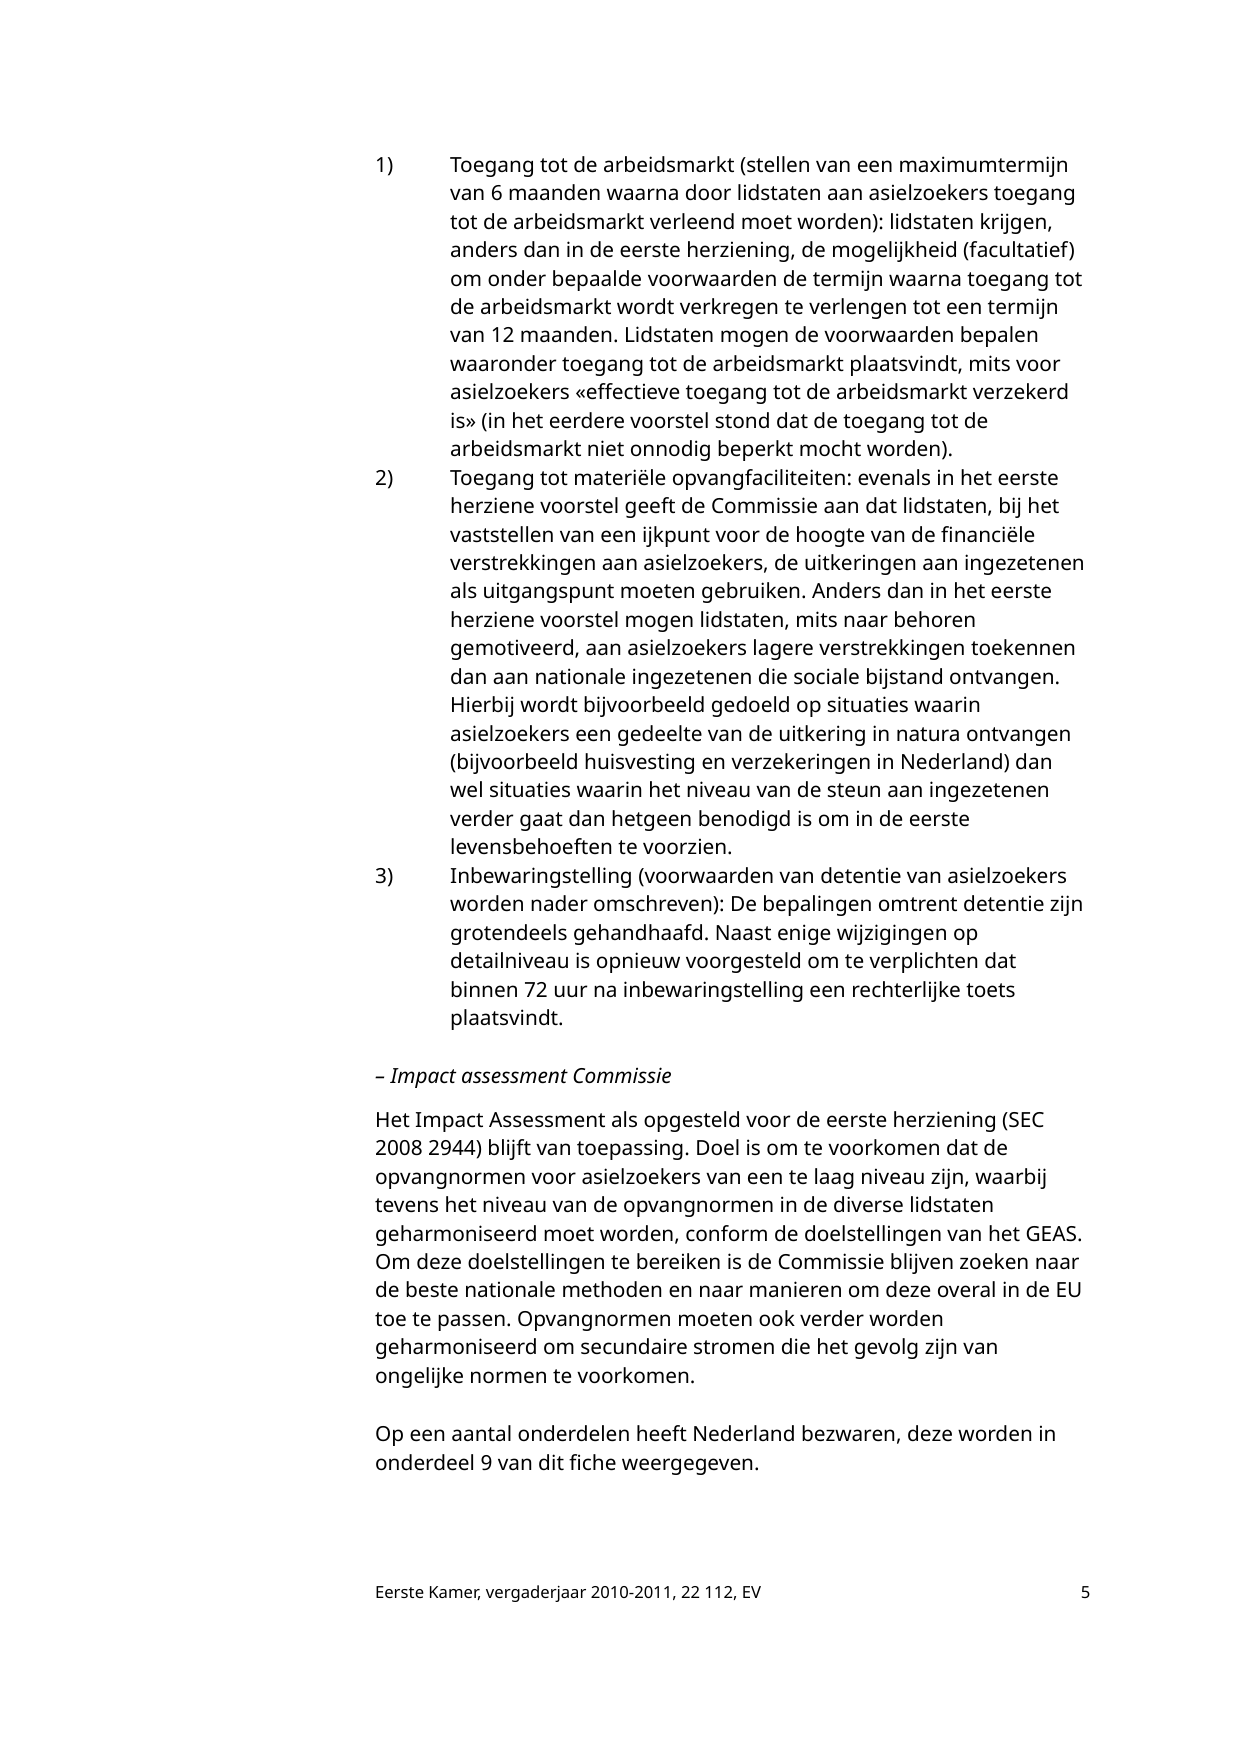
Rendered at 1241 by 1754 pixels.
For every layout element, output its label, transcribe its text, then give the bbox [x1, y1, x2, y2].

text Het Impact Assessment als opgesteld voor de eerste herziening (SEC 2008 2944) blijft van toepassing. Doel is om te voorkomen dat de opvangnormen voor asielzoekers van een te laag niveau zijn, waarbij tevens het niveau van de opvangnormen in de diverse lidstaten geharmoniseerd moet worden, conform de doelstellingen van het GEAS. Om deze doelstellingen te bereiken is de Commissie blijven zoeken naar de beste nationale methoden en naar manieren om deze overal in de EU toe te passen. Opvangnormen moeten ook verder worden geharmoniseerd om secundaire stromen die het gevolg zijn van ongelijke normen te voorkomen. [375, 1105, 1090, 1389]
list Inbewaringstelling (voorwaarden van detentie van asielzoekers worden nader omschreven): De bepalingen omtrent detentie zijn grotendeels gehandhaafd. Naast enige wijzigingen op detailniveau is opnieuw voorgesteld om te verplichten dat binnen 72 uur na inbewaringstelling een rechterlijke toets plaatsvindt. [375, 861, 1090, 1032]
list Toegang tot de arbeidsmarkt (stellen van een maximumtermijn van 6 maanden waarna door lidstaten aan asielzoekers toegang tot de arbeidsmarkt verleend moet worden): lidstaten krijgen, anders dan in de eerste herziening, de mogelijkheid (facultatief) om onder bepaalde voorwaarden de termijn waarna toegang tot de arbeidsmarkt wordt verkregen te verlengen tot een termijn van 12 maanden. Lidstaten mogen de voorwaarden bepalen waaronder toegang tot de arbeidsmarkt plaatsvindt, mits voor asielzoekers «effectieve toegang tot de arbeidsmarkt verzekerd is» (in het eerdere voorstel stond dat de toegang tot de arbeidsmarkt niet onnodig beperkt mocht worden). [375, 150, 1090, 463]
text – Impact assessment Commissie [375, 1062, 1090, 1090]
text Op een aantal onderdelen heeft Nederland bezwaren, deze worden in onderdeel 9 van dit fiche weergegeven. [375, 1419, 1090, 1476]
list Toegang tot materiële opvangfaciliteiten: evenals in het eerste herziene voorstel geeft de Commissie aan dat lidstaten, bij het vaststellen van een ijkpunt voor de hoogte van de financiële verstrekkingen aan asielzoekers, de uitkeringen aan ingezetenen als uitgangspunt moeten gebruiken. Anders dan in het eerste herziene voorstel mogen lidstaten, mits naar behoren gemotiveerd, aan asielzoekers lagere verstrekkingen toekennen dan aan nationale ingezetenen die sociale bijstand ontvangen. Hierbij wordt bijvoorbeeld gedoeld op situaties waarin asielzoekers een gedeelte van de uitkering in natura ontvangen (bijvoorbeeld huisvesting en verzekeringen in Nederland) dan wel situaties waarin het niveau van de steun aan ingezetenen verder gaat dan hetgeen benodigd is om in de eerste levensbehoeften te voorzien. [375, 463, 1090, 861]
